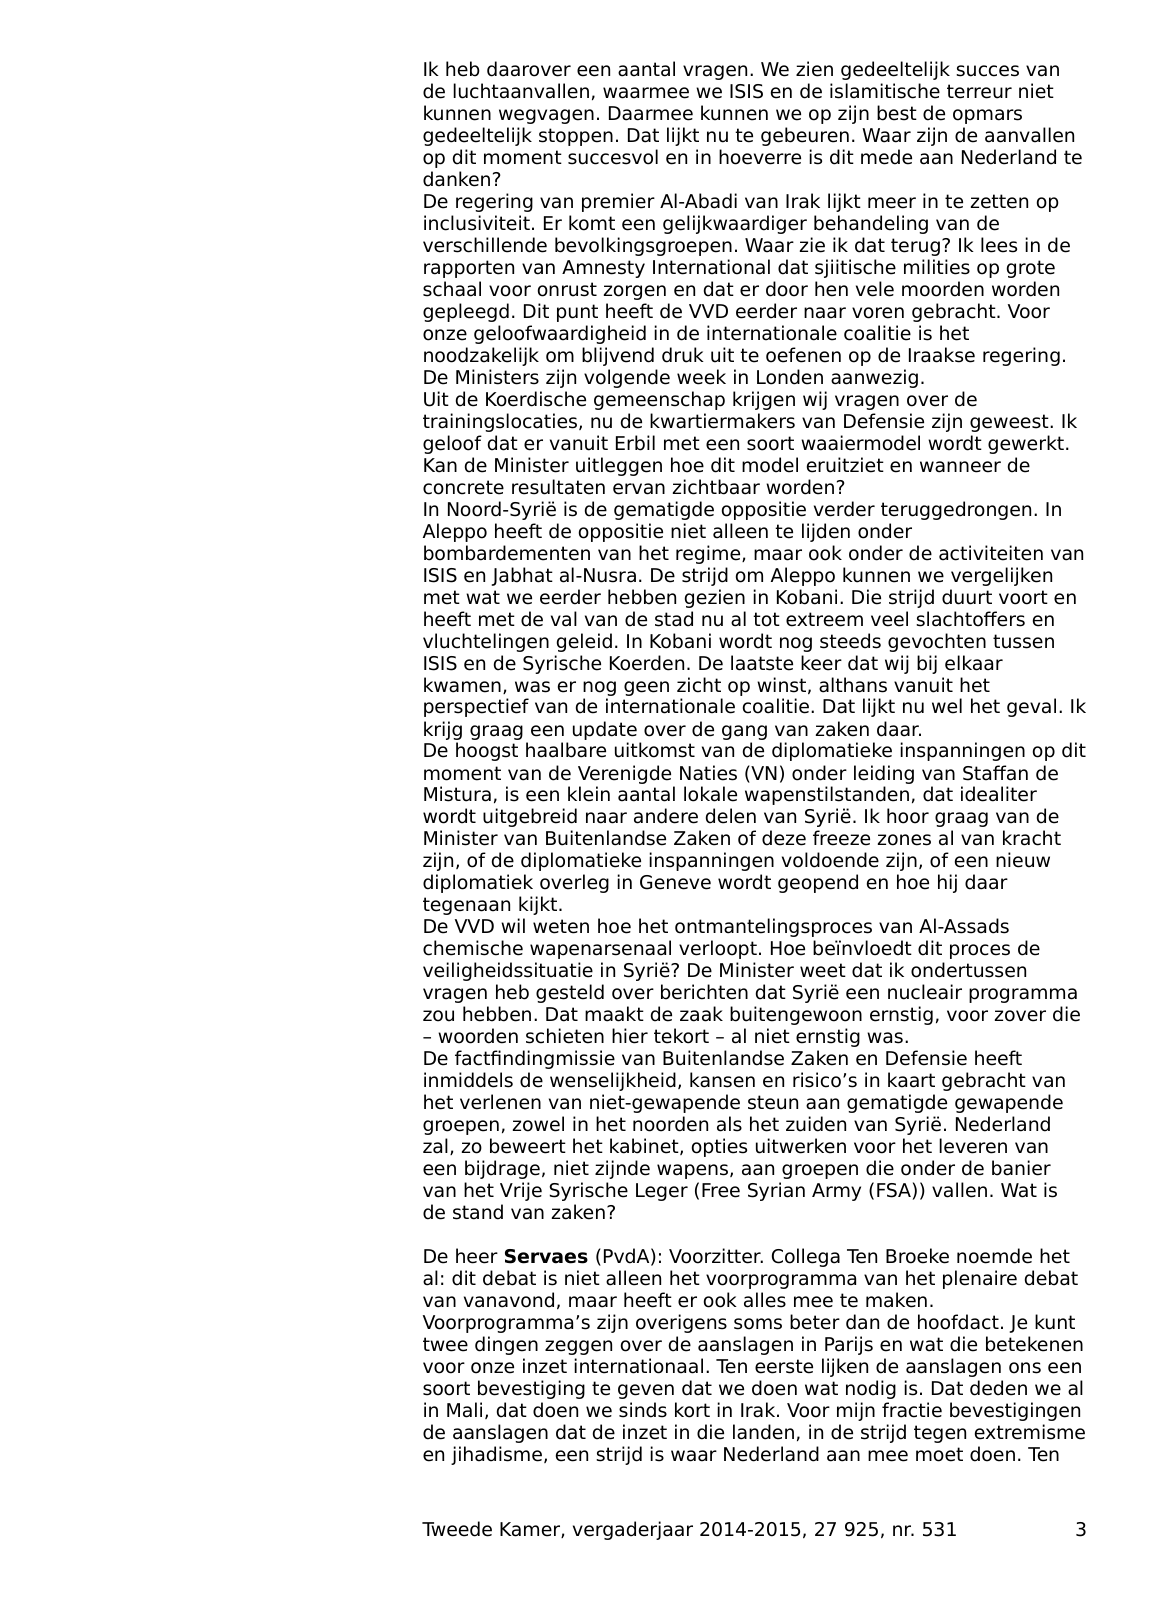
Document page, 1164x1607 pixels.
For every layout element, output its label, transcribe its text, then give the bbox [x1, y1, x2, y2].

text De factfindingmissie van Buitenlandse Zaken en Defensie heeft inmiddels de wenselijkheid, kansen en risico’s in kaart gebracht van het verlenen van niet-gewapende steun aan gematigde gewapende groepen, zowel in het noorden als het zuiden van Syrië. Nederland zal, zo beweert het kabinet, opties uitwerken voor het leveren van een bijdrage, niet zijnde wapens, aan groepen die onder de banier van het Vrije Syrische Leger (Free Syrian Army (FSA)) vallen. Wat is de stand van zaken? [422, 1048, 1087, 1224]
text Uit de Koerdische gemeenschap krijgen wij vragen over de trainingslocaties, nu de kwartiermakers van Defensie zijn geweest. Ik geloof dat er vanuit Erbil met een soort waaiermodel wordt gewerkt. Kan de Minister uitleggen hoe dit model eruitziet en wanneer de concrete resultaten ervan zichtbaar worden? [422, 389, 1087, 499]
text In Noord-Syrië is de gematigde oppositie verder teruggedrongen. In Aleppo heeft de oppositie niet alleen te lijden onder bombardementen van het regime, maar ook onder de activiteiten van ISIS en Jabhat al-Nusra. De strijd om Aleppo kunnen we vergelijken met wat we eerder hebben gezien in Kobani. Die strijd duurt voort en heeft met de val van de stad nu al tot extreem veel slachtoffers en vluchtelingen geleid. In Kobani wordt nog steeds gevochten tussen ISIS en de Syrische Koerden. De laatste keer dat wij bij elkaar kwamen, was er nog geen zicht op winst, althans vanuit het perspectief van de internationale coalitie. Dat lijkt nu wel het geval. Ik krijg graag een update over de gang van zaken daar. [422, 499, 1087, 740]
text De hoogst haalbare uitkomst van de diplomatieke inspanningen op dit moment van de Verenigde Naties (VN) onder leiding van Staffan de Mistura, is een klein aantal lokale wapenstilstanden, dat idealiter wordt uitgebreid naar andere delen van Syrië. Ik hoor graag van de Minister van Buitenlandse Zaken of deze freeze zones al van kracht zijn, of de diplomatieke inspanningen voldoende zijn, of een nieuw diplomatiek overleg in Geneve wordt geopend en hoe hij daar tegenaan kijkt. [422, 740, 1087, 916]
text De VVD wil weten hoe het ontmantelingsproces van Al-Assads chemische wapenarsenaal verloopt. Hoe beïnvloedt dit proces de veiligheidssituatie in Syrië? De Minister weet dat ik ondertussen vragen heb gesteld over berichten dat Syrië een nucleair programma zou hebben. Dat maakt de zaak buitengewoon ernstig, voor zover die – woorden schieten hier tekort – al niet ernstig was. [422, 916, 1087, 1048]
text De heer Servaes (PvdA): Voorzitter. Collega Ten Broeke noemde het al: dit debat is niet alleen het voorprogramma van het plenaire debat van vanavond, maar heeft er ook alles mee te maken. Voorprogramma’s zijn overigens soms beter dan de hoofdact. Je kunt twee dingen zeggen over de aanslagen in Parijs en wat die betekenen voor onze inzet internationaal. Ten eerste lijken de aanslagen ons een soort bevestiging te geven dat we doen wat nodig is. Dat deden we al in Mali, dat doen we sinds kort in Irak. Voor mijn fractie bevestigingen de aanslagen dat de inzet in die landen, in de strijd tegen extremisme en jihadisme, een strijd is waar Nederland aan mee moet doen. Ten [422, 1246, 1087, 1466]
text De regering van premier Al-Abadi van Irak lijkt meer in te zetten op inclusiviteit. Er komt een gelijkwaardiger behandeling van de verschillende bevolkingsgroepen. Waar zie ik dat terug? Ik lees in de rapporten van Amnesty International dat sjiitische milities op grote schaal voor onrust zorgen en dat er door hen vele moorden worden gepleegd. Dit punt heeft de VVD eerder naar voren gebracht. Voor onze geloofwaardigheid in de internationale coalitie is het noodzakelijk om blijvend druk uit te oefenen op de Iraakse regering. De Ministers zijn volgende week in Londen aanwezig. [422, 191, 1087, 389]
text Ik heb daarover een aantal vragen. We zien gedeeltelijk succes van de luchtaanvallen, waarmee we ISIS en de islamitische terreur niet kunnen wegvagen. Daarmee kunnen we op zijn best de opmars gedeeltelijk stoppen. Dat lijkt nu te gebeuren. Waar zijn de aanvallen op dit moment succesvol en in hoeverre is dit mede aan Nederland te danken? [422, 59, 1087, 191]
